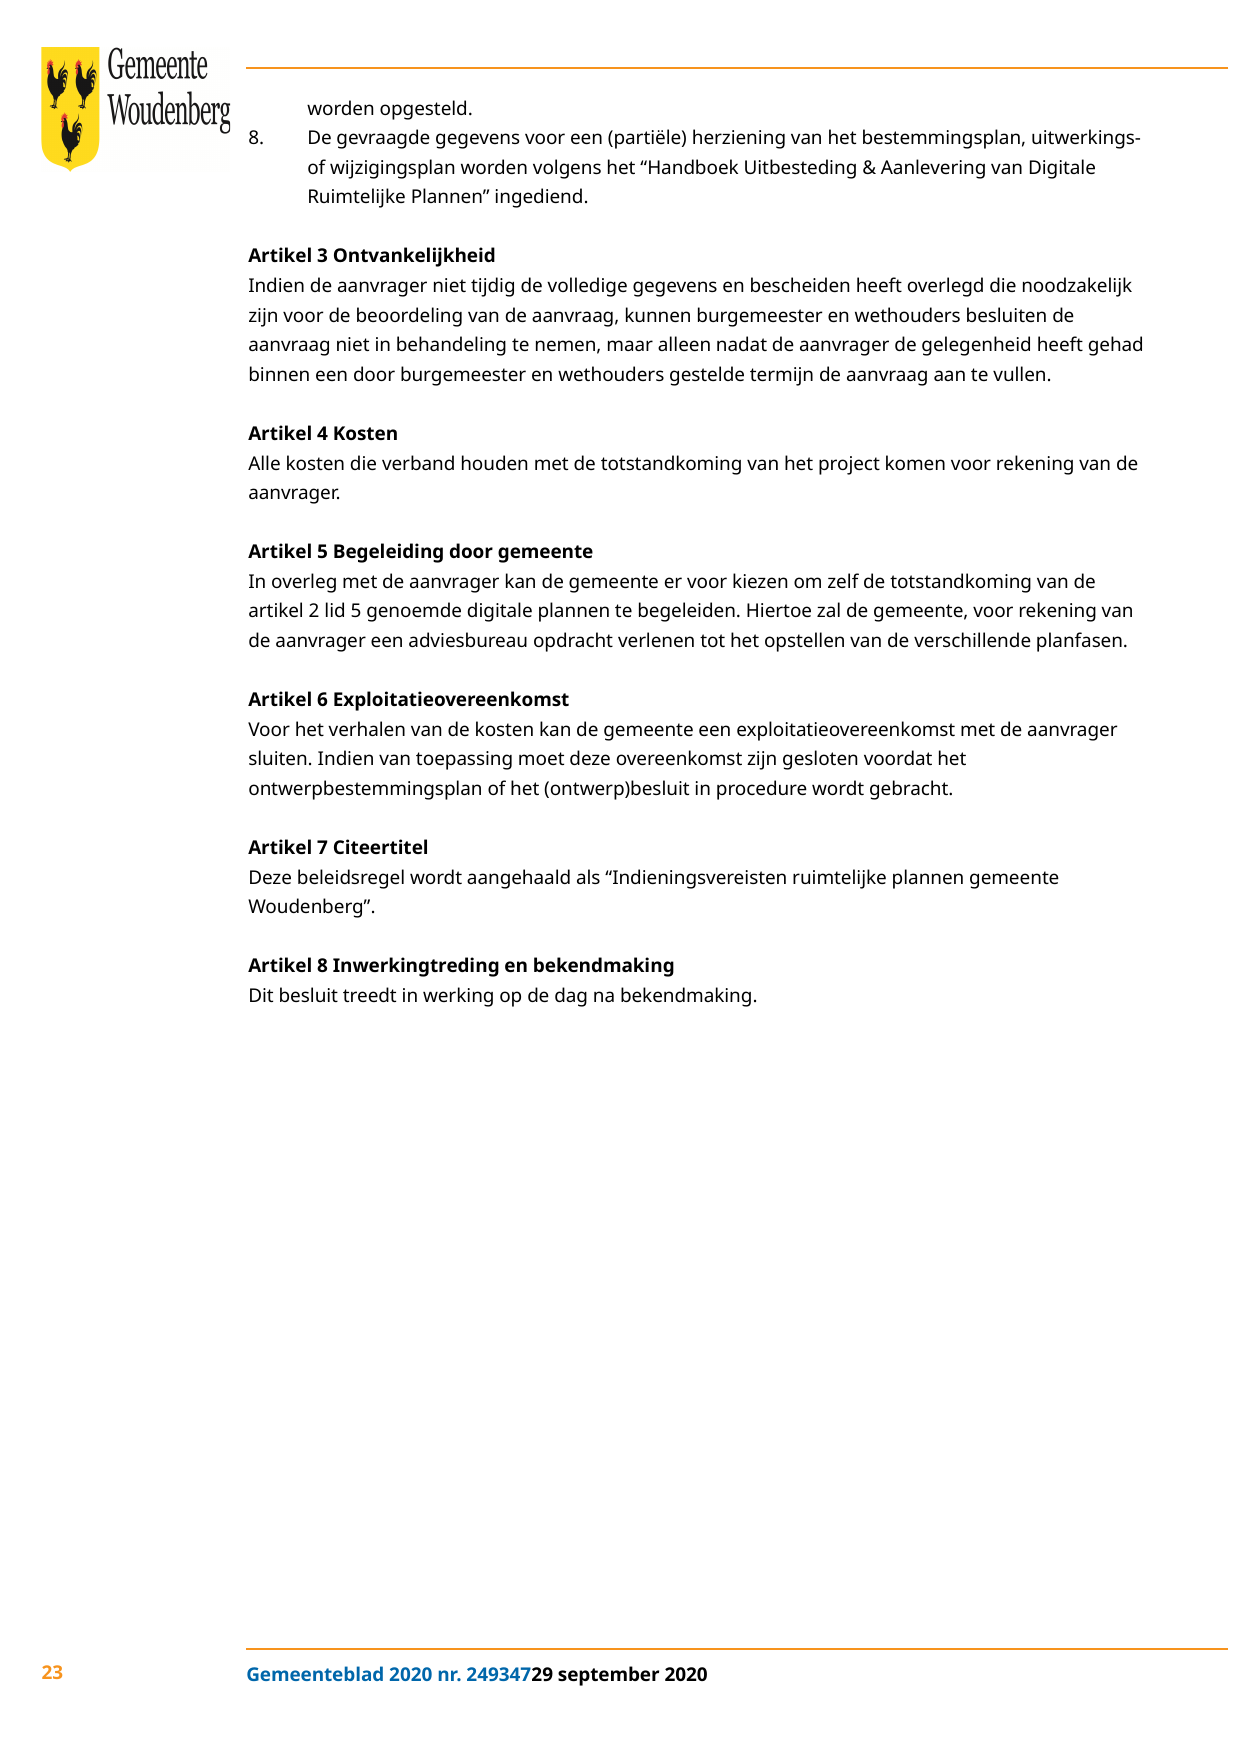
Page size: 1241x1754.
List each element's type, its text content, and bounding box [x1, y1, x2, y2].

picture [41, 47, 231, 172]
list worden opgesteld. [248, 95, 1152, 121]
text Artikel 7 Citeertitel [248, 834, 1152, 860]
text Alle kosten die verband houden met de totstandkoming van het project komen voor rekening van de aanvrager. [248, 450, 1152, 505]
list De gevraagde gegevens voor een (partiële) herziening van het bestemmingsplan, uitwerkings- of wijzigingsplan worden volgens het “Handboek Uitbesteding & Aanlevering van Digitale Ruimtelijke Plannen” ingediend. [248, 124, 1152, 209]
text Artikel 5 Begeleiding door gemeente [248, 538, 1152, 564]
text Dit besluit treedt in werking op de dag na bekendmaking. [248, 982, 1152, 1008]
text In overleg met de aanvrager kan de gemeente er voor kiezen om zelf de totstandkoming van de artikel 2 lid 5 genoemde digitale plannen te begeleiden. Hiertoe zal de gemeente, voor rekening van de aanvrager een adviesbureau opdracht verlenen tot het opstellen van de verschillende planfasen. [248, 568, 1152, 653]
text Indien de aanvrager niet tijdig de volledige gegevens en bescheiden heeft overlegd die noodzakelijk zijn voor de beoordeling van de aanvraag, kunnen burgemeester en wethouders besluiten de aanvraag niet in behandeling te nemen, maar alleen nadat de aanvrager de gelegenheid heeft gehad binnen een door burgemeester en wethouders gestelde termijn de aanvraag aan te vullen. [248, 272, 1152, 387]
text Artikel 3 Ontvankelijkheid [248, 243, 1152, 268]
text Artikel 6 Exploitatieovereenkomst [248, 686, 1152, 712]
text Deze beleidsregel wordt aangehaald als “Indieningsvereisten ruimtelijke plannen gemeente Woudenberg”. [248, 864, 1152, 919]
text Artikel 8 Inwerkingtreding en bekendmaking [248, 953, 1152, 978]
text Artikel 4 Kosten [248, 420, 1152, 446]
text Voor het verhalen van de kosten kan de gemeente een exploitatieovereenkomst met de aanvrager sluiten. Indien van toepassing moet deze overeenkomst zijn gesloten voordat het ontwerpbestemmingsplan of het (ontwerp)besluit in procedure wordt gebracht. [248, 716, 1152, 801]
